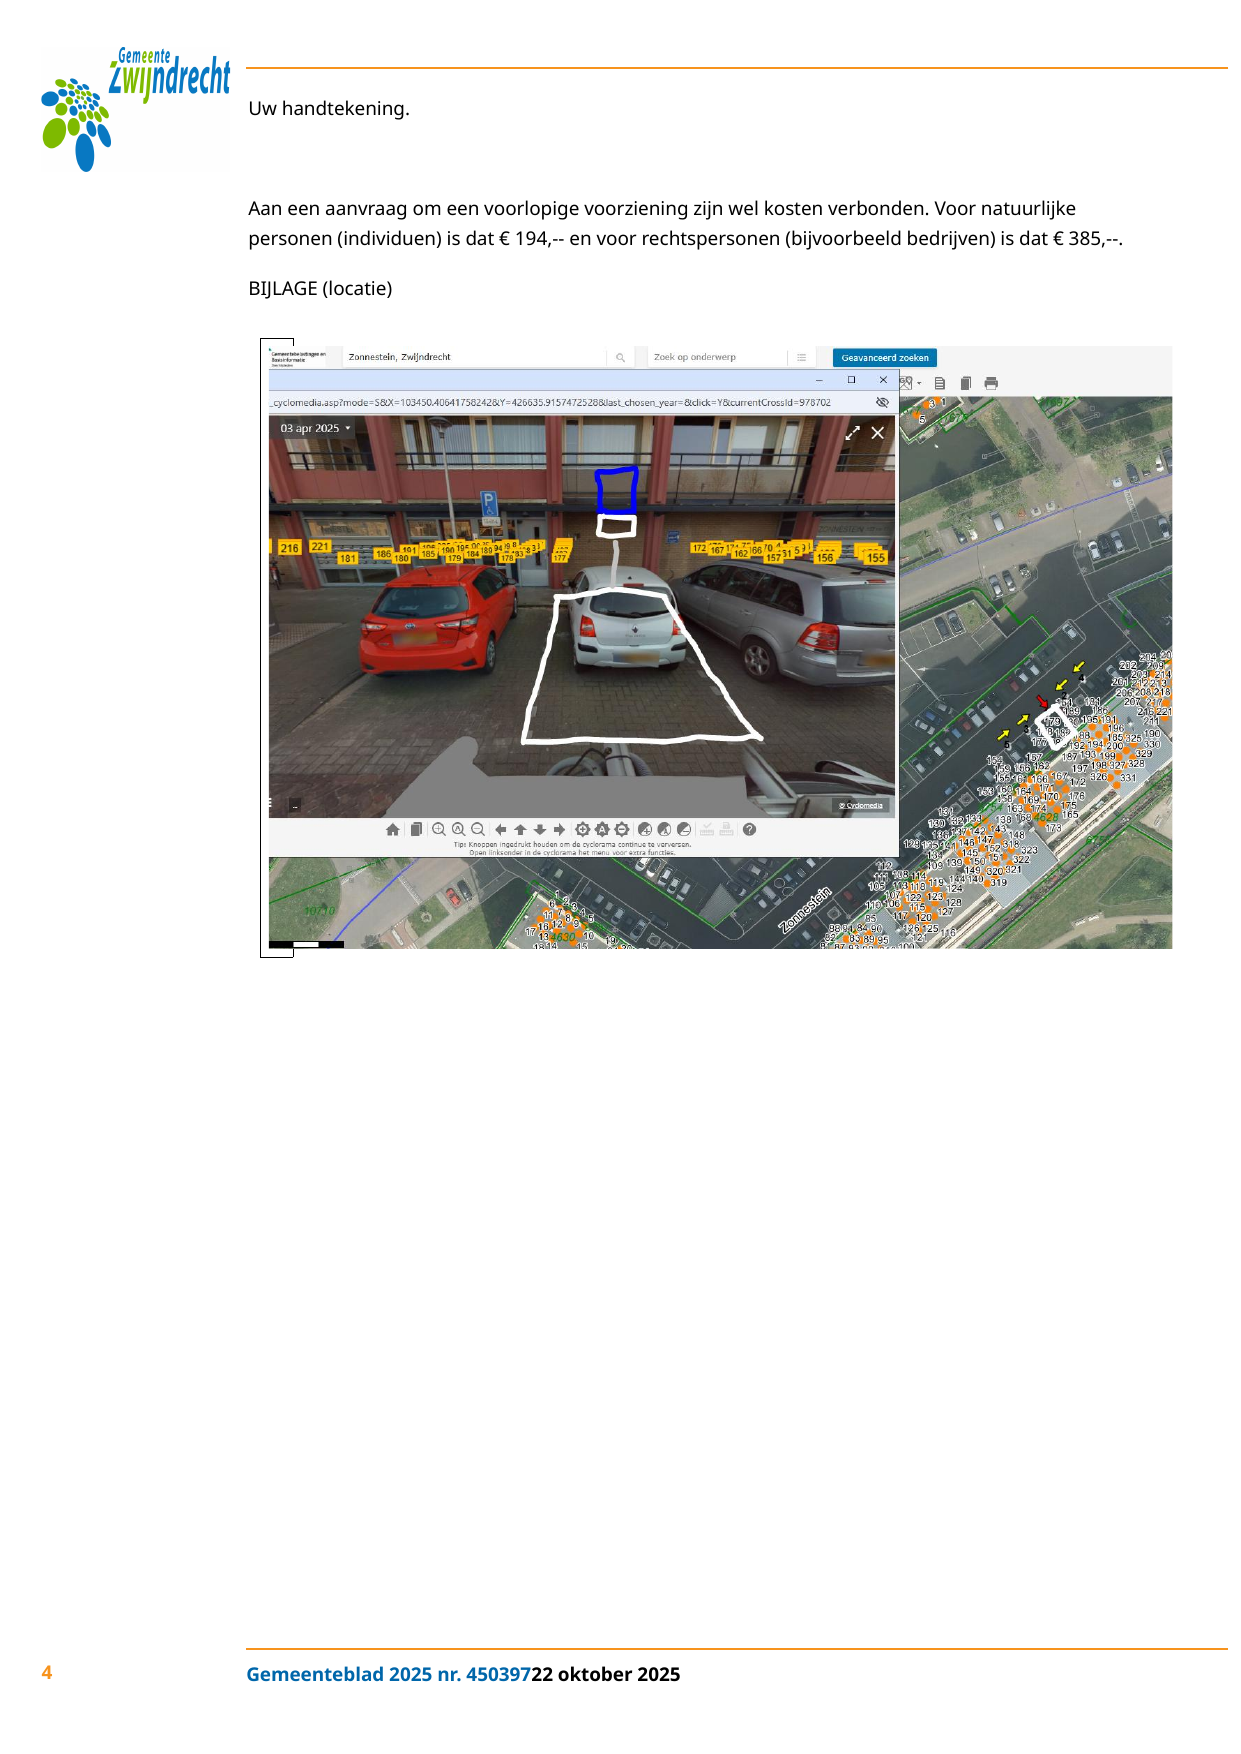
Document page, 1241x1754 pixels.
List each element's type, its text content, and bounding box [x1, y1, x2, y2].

text BIJLAGE (locatie) [248, 276, 1152, 301]
text Aan een aanvraag om een voorlopige voorziening zijn wel kosten verbonden. Voor natuurlijke personen (individuen) is dat € 194,-- en voor rechtspersonen (bijvoorbeeld bedrijven) is dat € 385,--. [248, 196, 1152, 251]
picture [41, 47, 231, 172]
picture [268, 346, 1173, 949]
text Uw handtekening. [248, 95, 1152, 121]
